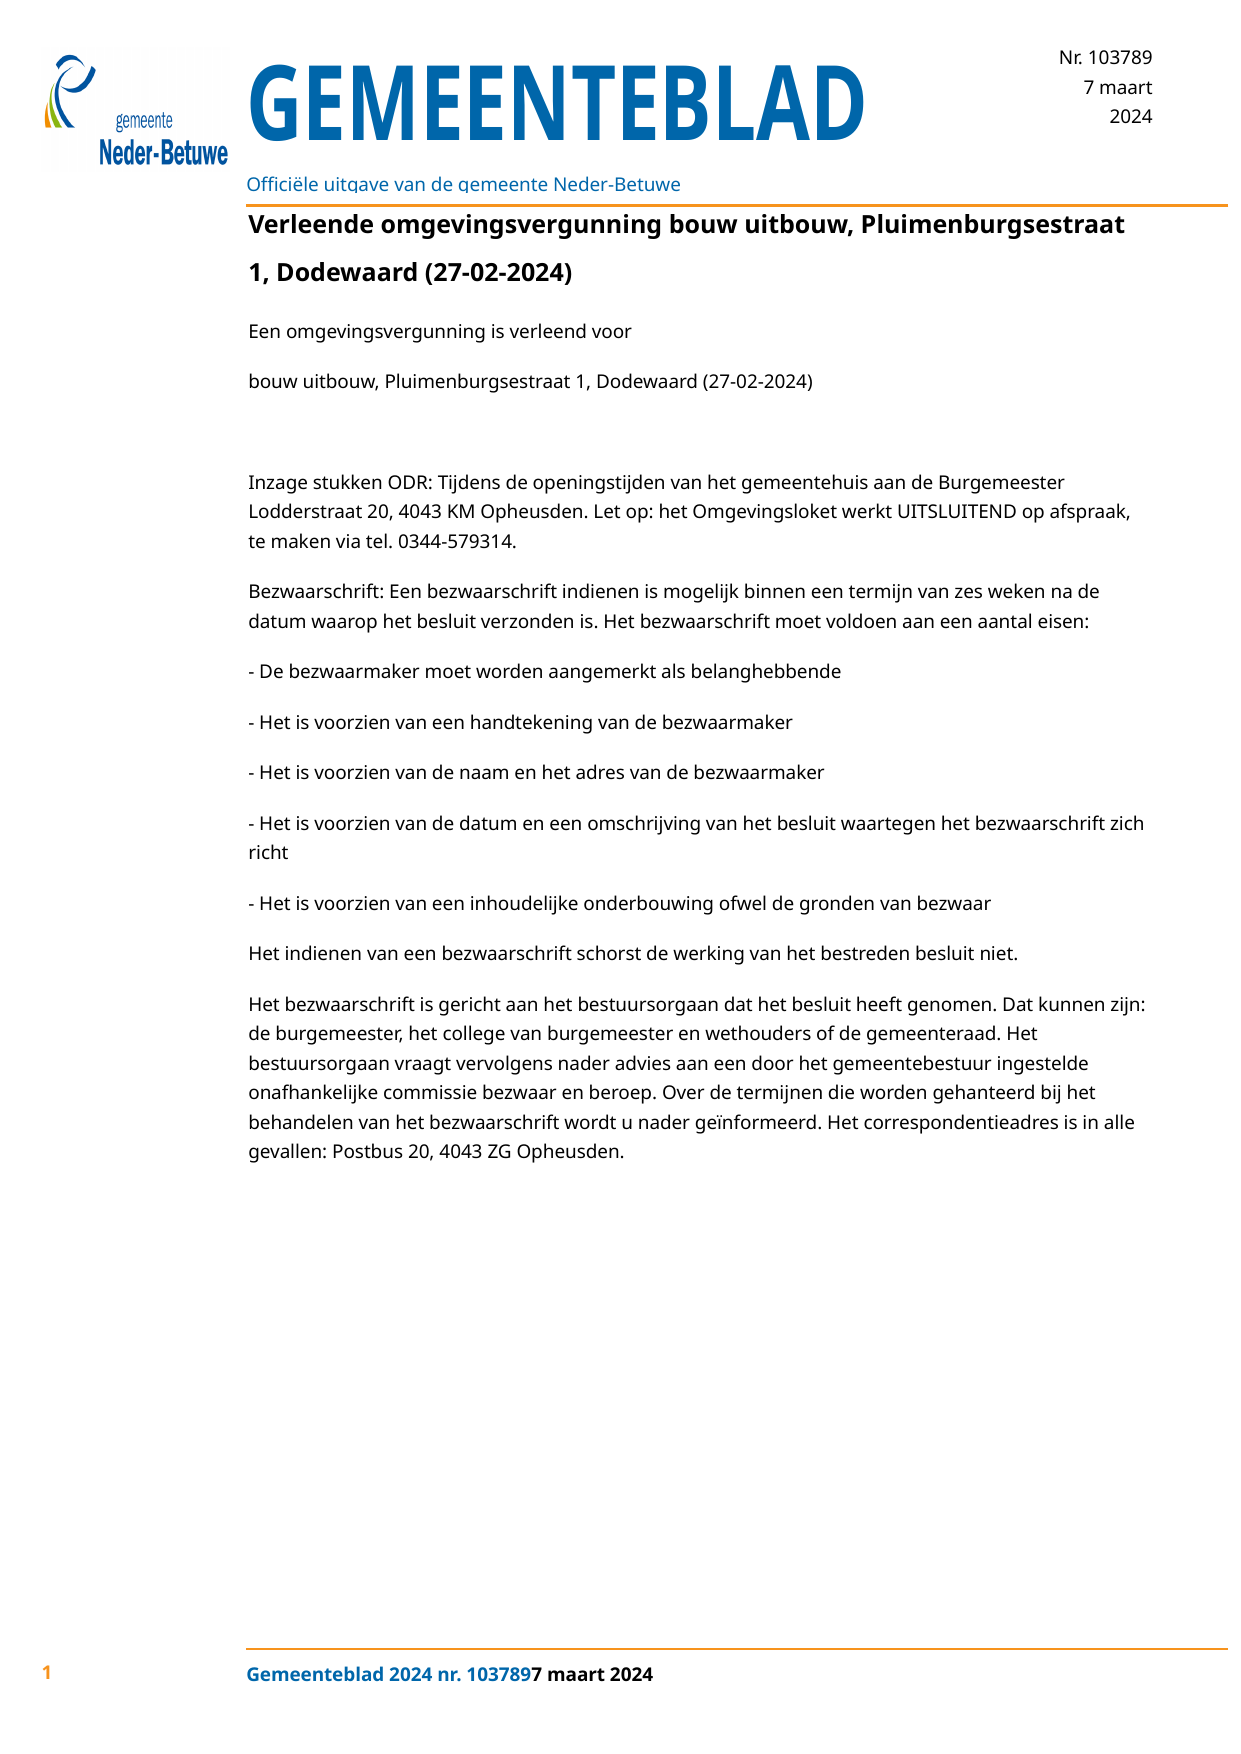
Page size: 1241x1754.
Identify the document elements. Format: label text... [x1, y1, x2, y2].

text - Het is voorzien van de naam en het adres van de bezwaarmaker [248, 759, 1152, 785]
text Inzage stukken ODR: Tijdens de openingstijden van het gemeentehuis aan de Burgemeester Lodderstraat 20, 4043 KM Opheusden. Let op: het Omgevingsloket werkt UITSLUITEND op afspraak, te maken via tel. 0344-579314. [248, 469, 1152, 554]
text - Het is voorzien van een handtekening van de bezwaarmaker [248, 709, 1152, 735]
text bouw uitbouw, Pluimenburgsestraat 1, Dodewaard (27-02-2024) [248, 368, 1152, 394]
text Het bezwaarschrift is gericht aan het bestuursorgaan dat het besluit heeft genomen. Dat kunnen zijn: de burgemeester, het college van burgemeester en wethouders of de gemeenteraad. Het bestuursorgaan vraagt vervolgens nader advies aan een door het gemeentebestuur ingestelde onafhankelijke commissie bezwaar en beroep. Over de termijnen die worden gehanteerd bij het behandelen van het bezwaarschrift wordt u nader geïnformeerd. Het correspondentieadres is in alle gevallen: Postbus 20, 4043 ZG Opheusden. [248, 991, 1152, 1164]
text - De bezwaarmaker moet worden aangemerkt als belanghebbende [248, 659, 1152, 684]
text Een omgevingsvergunning is verleend voor [248, 318, 1152, 344]
text - Het is voorzien van een inhoudelijke onderbouwing ofwel de gronden van bezwaar [248, 890, 1152, 916]
text Bezwaarschrift: Een bezwaarschrift indienen is mogelijk binnen een termijn van zes weken na de datum waarop het besluit verzonden is. Het bezwaarschrift moet voldoen aan een aantal eisen: [248, 579, 1152, 634]
text Verleende omgevingsvergunning bouw uitbouw, Pluimenburgsestraat 1, Dodewaard (27-02-2024) [248, 207, 1152, 288]
picture [41, 47, 231, 172]
text Het indienen van een bezwaarschrift schorst de werking van het bestreden besluit niet. [248, 940, 1152, 966]
text - Het is voorzien van de datum en een omschrijving van het besluit waartegen het bezwaarschrift zich richt [248, 810, 1152, 865]
